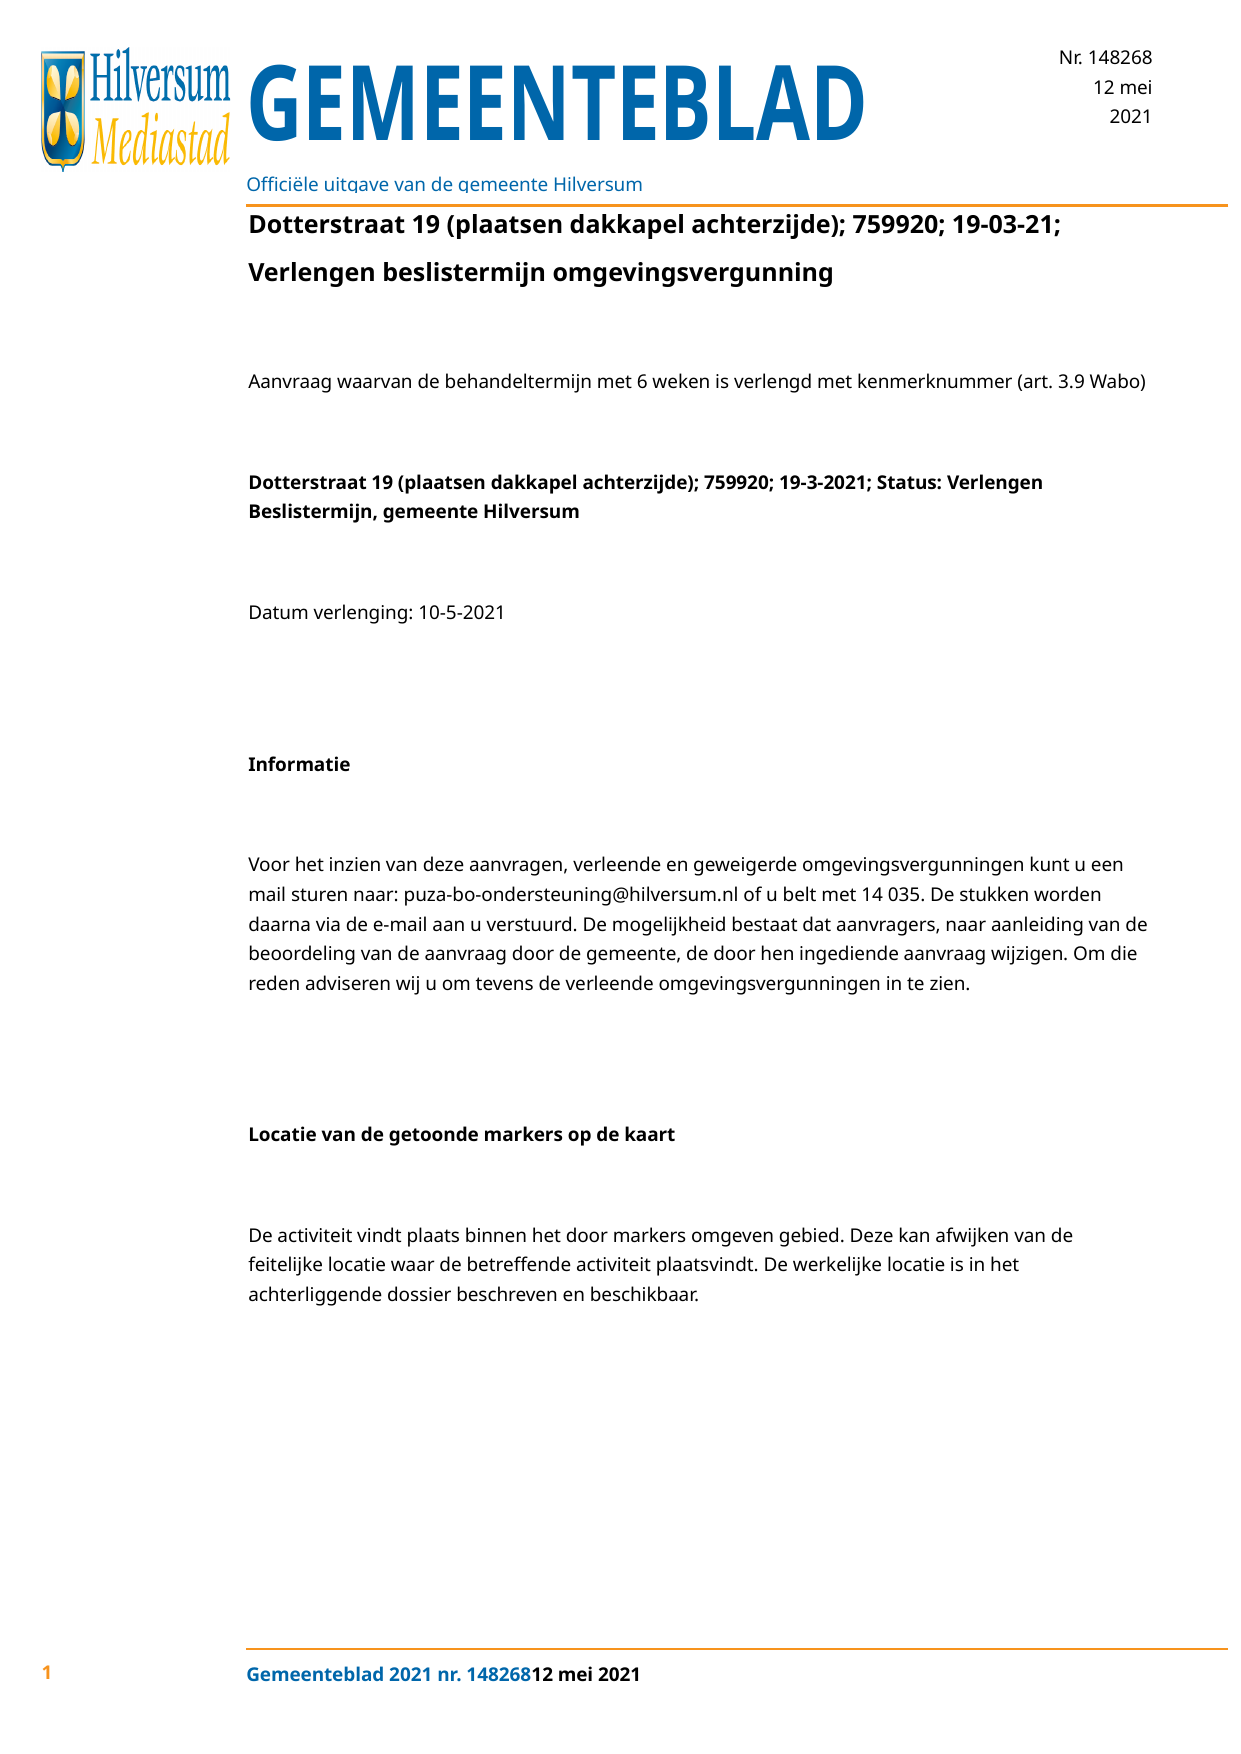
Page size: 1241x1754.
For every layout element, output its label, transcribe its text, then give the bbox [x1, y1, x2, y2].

text Voor het inzien van deze aanvragen, verleende en geweigerde omgevingsvergunningen kunt u een mail sturen naar: puza-bo-ondersteuning@hilversum.nl of u belt met 14 035. De stukken worden daarna via de e-mail aan u verstuurd. De mogelijkheid bestaat dat aanvragers, naar aanleiding van de beoordeling van de aanvraag door de gemeente, de door hen ingediende aanvraag wijzigen. Om die reden adviseren wij u om tevens de verleende omgevingsvergunningen in te zien. [248, 852, 1152, 996]
text Aanvraag waarvan de behandeltermijn met 6 weken is verlengd met kenmerknummer (art. 3.9 Wabo) [248, 368, 1152, 394]
text De activiteit vindt plaats binnen het door markers omgeven gebied. Deze kan afwijken van de feitelijke locatie waar de betreffende activiteit plaatsvindt. De werkelijke locatie is in het achterliggende dossier beschreven en beschikbaar. [248, 1222, 1152, 1307]
text Informatie [248, 751, 1152, 777]
text Datum verlenging: 10-5-2021 [248, 599, 1152, 625]
text Dotterstraat 19 (plaatsen dakkapel achterzijde); 759920; 19-03-21; Verlengen beslistermijn omgevingsvergunning [248, 207, 1152, 288]
text Locatie van de getoonde markers op de kaart [248, 1121, 1152, 1147]
text Dotterstraat 19 (plaatsen dakkapel achterzijde); 759920; 19-3-2021; Status: Verlengen Beslistermijn, gemeente Hilversum [248, 469, 1152, 524]
picture [41, 47, 231, 172]
